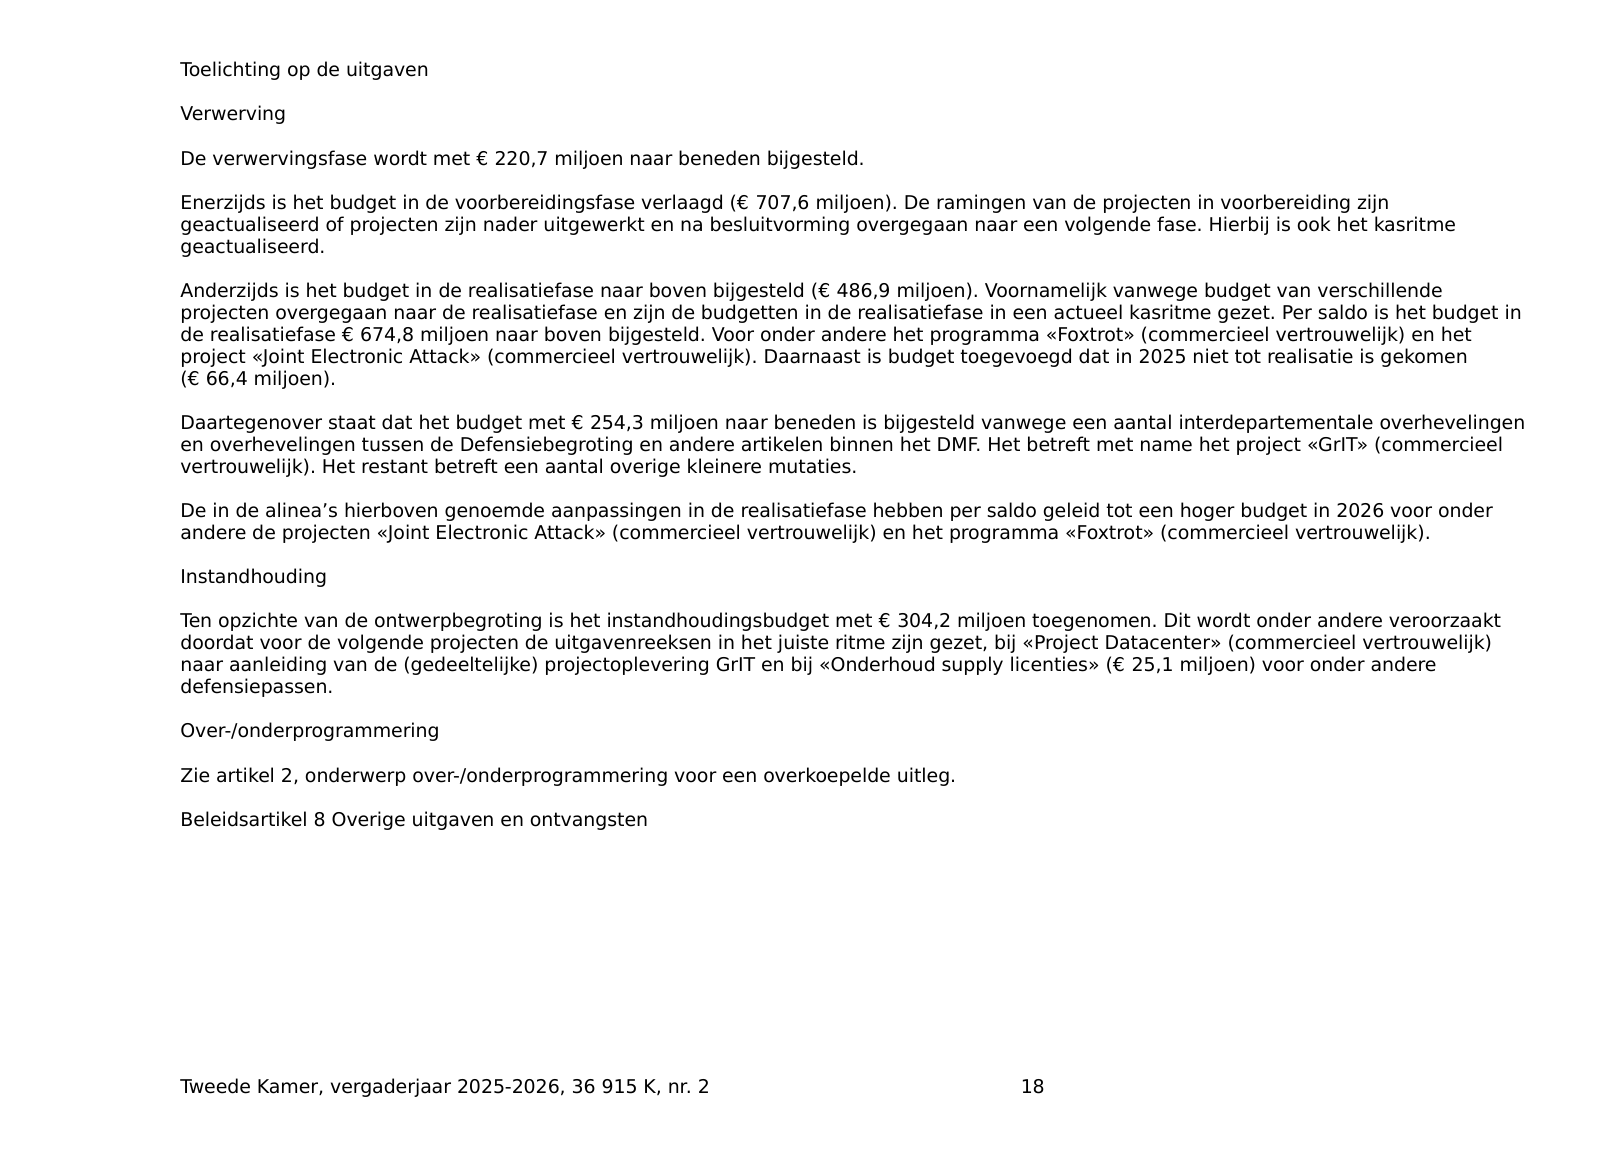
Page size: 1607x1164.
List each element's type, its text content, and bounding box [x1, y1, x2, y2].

text Enerzijds is het budget in de voorbereidingsfase verlaagd (€ 707,6 miljoen). De ramingen van de projecten in voorbereiding zijn geactualiseerd of projecten zijn nader uitgewerkt en na besluitvorming overgegaan naar een volgende fase. Hierbij is ook het kasritme geactualiseerd. [180, 192, 1529, 257]
text De in de alinea’s hierboven genoemde aanpassingen in de realisatiefase hebben per saldo geleid tot een hoger budget in 2026 voor onder andere de projecten «Joint Electronic Attack» (commercieel vertrouwelijk) en het programma «Foxtrot» (commercieel vertrouwelijk). [180, 500, 1529, 544]
text Daartegenover staat dat het budget met € 254,3 miljoen naar beneden is bijgesteld vanwege een aantal interdepartementale overhevelingen en overhevelingen tussen de Defensiebegroting en andere artikelen binnen het DMF. Het betreft met name het project «GrIT» (commercieel vertrouwelijk). Het restant betreft een aantal overige kleinere mutaties. [180, 412, 1529, 478]
text De verwervingsfase wordt met € 220,7 miljoen naar beneden bijgesteld. [180, 147, 1529, 169]
subtitle Toelichting op de uitgaven [180, 59, 1529, 81]
text Zie artikel 2, onderwerp over-/onderprogrammering voor een overkoepelde uitleg. [180, 764, 1529, 786]
text Anderzijds is het budget in de realisatiefase naar boven bijgesteld (€ 486,9 miljoen). Voornamelijk vanwege budget van verschillende projecten overgegaan naar de realisatiefase en zijn de budgetten in de realisatiefase in een actueel kasritme gezet. Per saldo is het budget in de realisatiefase € 674,8 miljoen naar boven bijgesteld. Voor onder andere het programma «Foxtrot» (commercieel vertrouwelijk) en het project «Joint Electronic Attack» (commercieel vertrouwelijk). Daarnaast is budget toegevoegd dat in 2025 niet tot realisatie is gekomen (€ 66,4 miljoen). [180, 280, 1529, 389]
subtitle Beleidsartikel 8 Overige uitgaven en ontvangsten [180, 809, 1529, 831]
subtitle Instandhouding [180, 566, 1529, 588]
subtitle Over-/onderprogrammering [180, 720, 1529, 742]
subtitle Verwerving [180, 103, 1529, 125]
text Ten opzichte van de ontwerpbegroting is het instandhoudingsbudget met € 304,2 miljoen toegenomen. Dit wordt onder andere veroorzaakt doordat voor de volgende projecten de uitgavenreeksen in het juiste ritme zijn gezet, bij «Project Datacenter» (commercieel vertrouwelijk) naar aanleiding van de (gedeeltelijke) projectoplevering GrIT en bij «Onderhoud supply licenties» (€ 25,1 miljoen) voor onder andere defensiepassen. [180, 610, 1529, 698]
